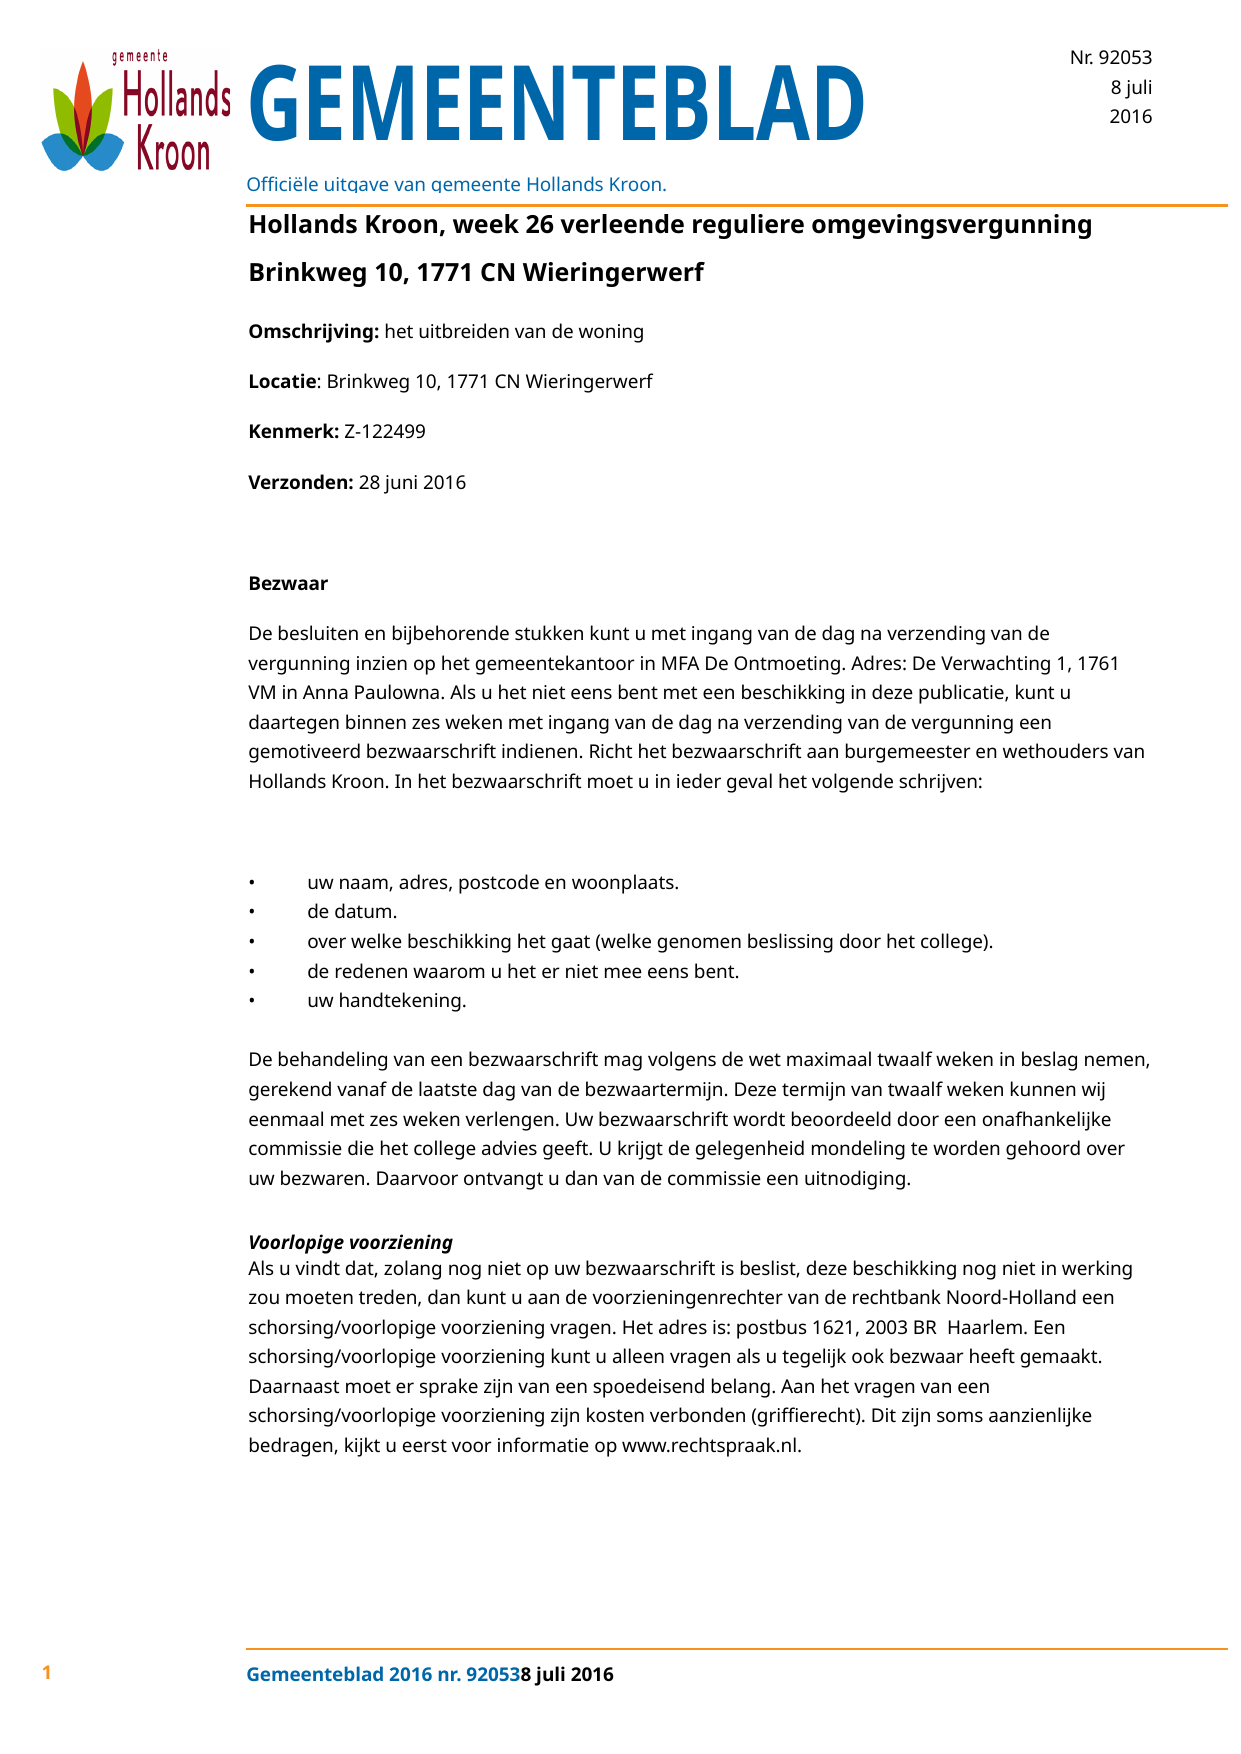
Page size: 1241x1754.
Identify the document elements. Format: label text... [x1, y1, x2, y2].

text Voorlopige voorziening [248, 1229, 1152, 1255]
list over welke beschikking het gaat (welke genomen beslissing door het college). [248, 928, 1152, 954]
picture [41, 47, 231, 172]
text Omschrijving: het uitbreiden van de woning [248, 318, 1152, 344]
text Als u vindt dat, zolang nog niet op uw bezwaarschrift is beslist, deze beschikking nog niet in werking zou moeten treden, dan kunt u aan de voorzieningenrechter van de rechtbank Noord-Holland een schorsing/voorlopige voorziening vragen. Het adres is: postbus 1621, 2003 BR Haarlem. Een schorsing/voorlopige voorziening kunt u alleen vragen als u tegelijk ook bezwaar heeft gemaakt. Daarnaast moet er sprake zijn van een spoedeisend belang. Aan het vragen van een schorsing/voorlopige voorziening zijn kosten verbonden (griffierecht). Dit zijn soms aanzienlijke bedragen, kijkt u eerst voor informatie op www.rechtspraak.nl. [248, 1255, 1152, 1458]
text Hollands Kroon, week 26 verleende reguliere omgevingsvergunning Brinkweg 10, 1771 CN Wieringerwerf [248, 207, 1152, 288]
text De behandeling van een bezwaarschrift mag volgens de wet maximaal twaalf weken in beslag nemen, gerekend vanaf de laatste dag van de bezwaartermijn. Deze termijn van twaalf weken kunnen wij eenmaal met zes weken verlengen. Uw bezwaarschrift wordt beoordeeld door een onafhankelijke commissie die het college advies geeft. U krijgt de gelegenheid mondeling te worden gehoord over uw bezwaren. Daarvoor ontvangt u dan van de commissie een uitnodiging. [248, 1047, 1152, 1191]
text Locatie: Brinkweg 10, 1771 CN Wieringerwerf [248, 368, 1152, 394]
list de datum. [248, 899, 1152, 924]
text Verzonden: 28 juni 2016 [248, 469, 1152, 495]
list de redenen waarom u het er niet mee eens bent. [248, 958, 1152, 984]
text De besluiten en bijbehorende stukken kunt u met ingang van de dag na verzending van de vergunning inzien op het gemeentekantoor in MFA De Ontmoeting. Adres: De Verwachting 1, 1761 VM in Anna Paulowna. Als u het niet eens bent met een beschikking in deze publicatie, kunt u daartegen binnen zes weken met ingang van de dag na verzending van de vergunning een gemotiveerd bezwaarschrift indienen. Richt het bezwaarschrift aan burgemeester en wethouders van Hollands Kroon. In het bezwaarschrift moet u in ieder geval het volgende schrijven: [248, 620, 1152, 794]
text Bezwaar [248, 570, 1152, 596]
list uw handtekening. [248, 987, 1152, 1013]
text Kenmerk: Z-122499 [248, 419, 1152, 444]
list uw naam, adres, postcode en woonplaats. [248, 869, 1152, 895]
